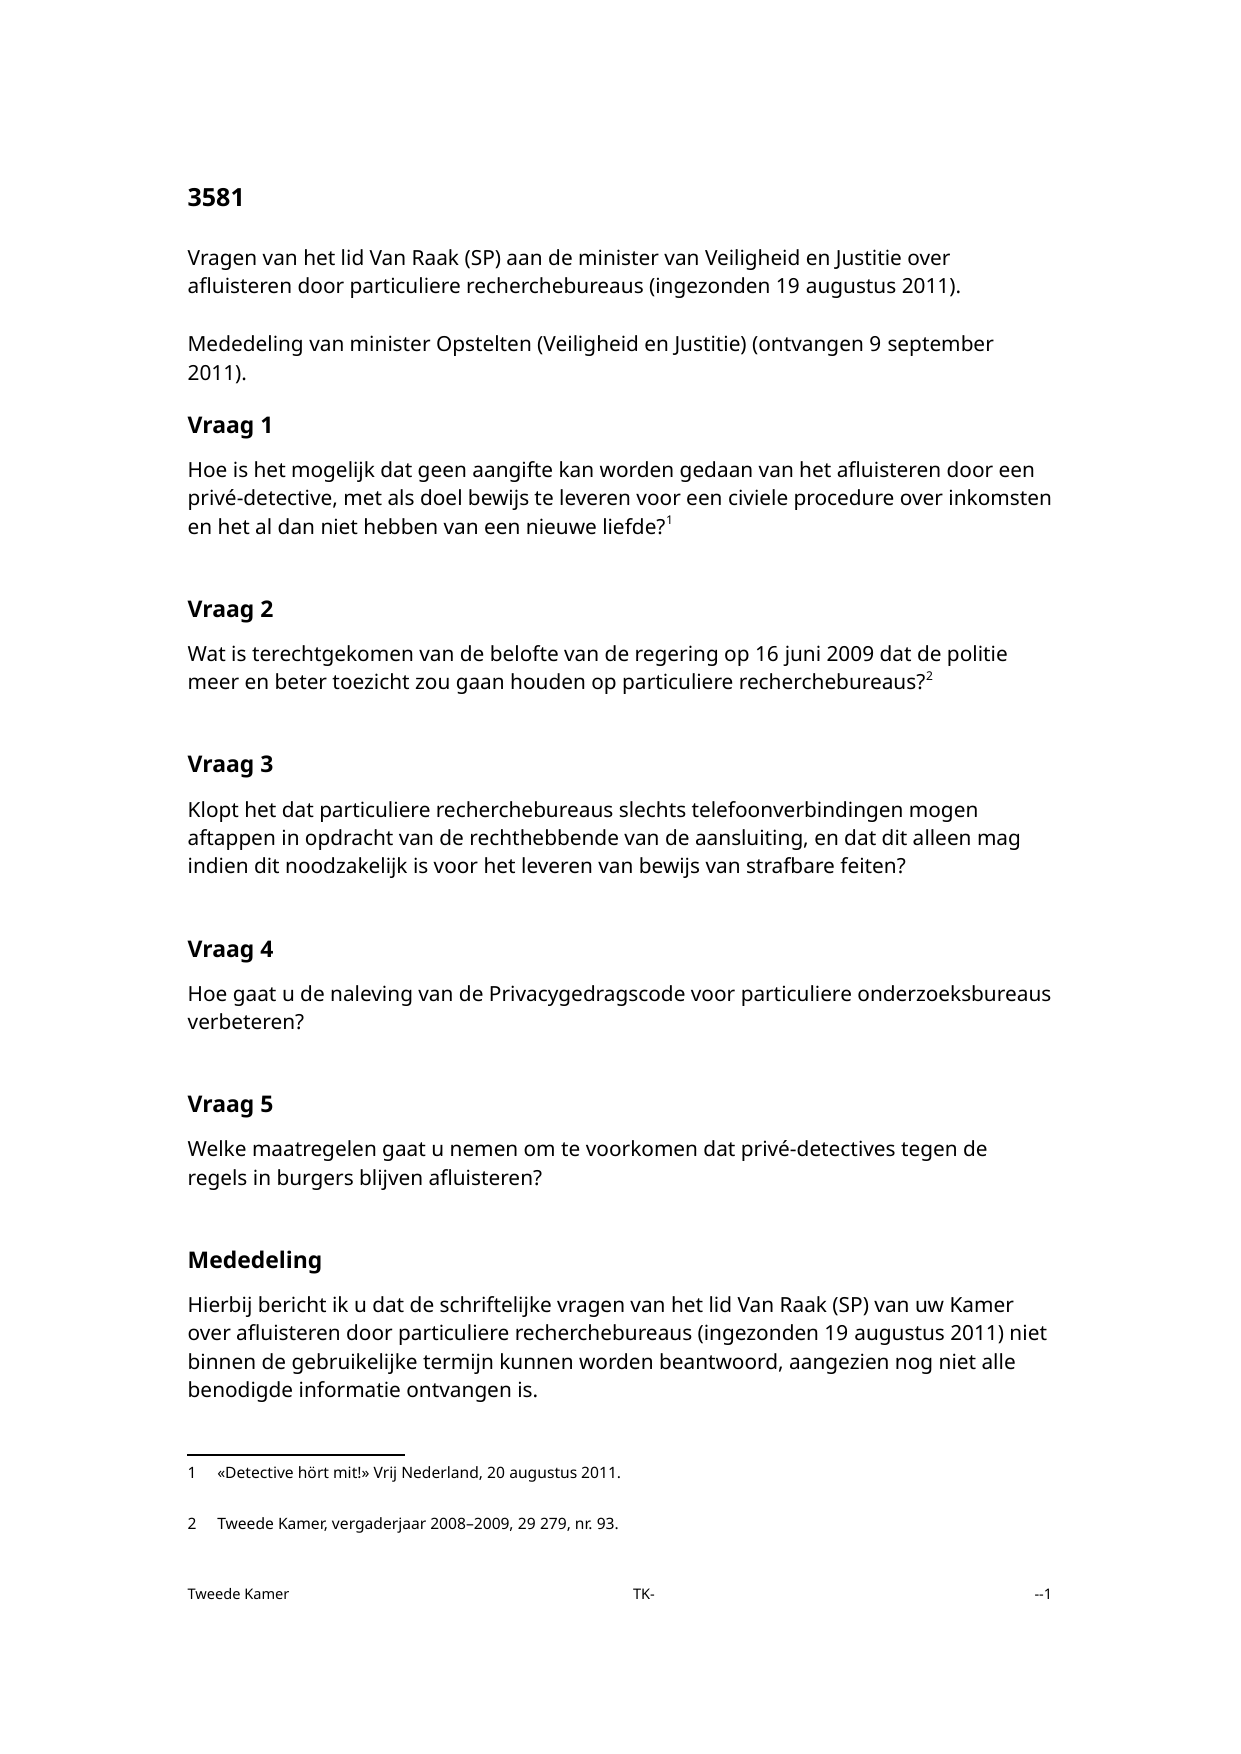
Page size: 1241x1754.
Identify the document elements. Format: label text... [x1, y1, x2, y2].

text Tweede Kamer, vergaderjaar 2008–2009, 29 279, nr. 93. [187, 1506, 1053, 1534]
text Hoe is het mogelijk dat geen aangifte kan worden gedaan van het afluisteren door een privé-detective, met als doel bewijs te leveren voor een civiele procedure over inkomsten en het al dan niet hebben van een nieuwe liefde? [187, 455, 1053, 540]
subtitle Vraag 2 [187, 593, 1053, 624]
text «Detective hört mit!» Vrij Nederland, 20 augustus 2011. [187, 1447, 1053, 1476]
text Klopt het dat particuliere recherchebureaus slechts telefoonverbindingen mogen aftappen in opdracht van de rechthebbende van de aansluiting, en dat dit alleen mag indien dit noodzakelijk is voor het leveren van bewijs van strafbare feiten? [187, 795, 1053, 880]
subtitle Vraag 3 [187, 748, 1053, 780]
subtitle Vraag 1 [187, 409, 1053, 440]
text Wat is terechtgekomen van de belofte van de regering op 16 juni 2009 dat de politie meer en beter toezicht zou gaan houden op particuliere recherchebureaus? [187, 639, 1053, 696]
text 3581 [187, 179, 1053, 213]
subtitle Vraag 4 [187, 932, 1053, 964]
text Hierbij bericht ik u dat de schriftelijke vragen van het lid Van Raak (SP) van uw Kamer over afluisteren door particuliere recherchebureaus (ingezonden 19 augustus 2011) niet binnen de gebruikelijke termijn kunnen worden beantwoord, aangezien nog niet alle benodigde informatie ontvangen is. [187, 1290, 1053, 1404]
text Hoe gaat u de naleving van de Privacygedragscode voor particuliere onderzoeksbureaus verbeteren? [187, 979, 1053, 1036]
subtitle Mededeling [187, 1244, 1053, 1275]
text Mededeling van minister Opstelten (Veiligheid en Justitie) (ontvangen 9 september 2011). [187, 329, 1053, 386]
text Vragen van het lid Van Raak (SP) aan de minister van Veiligheid en Justitie over afluisteren door particuliere recherchebureaus (ingezonden 19 augustus 2011). [187, 243, 1053, 300]
text Welke maatregelen gaat u nemen om te voorkomen dat privé-detectives tegen de regels in burgers blijven afluisteren? [187, 1134, 1053, 1191]
subtitle Vraag 5 [187, 1088, 1053, 1119]
